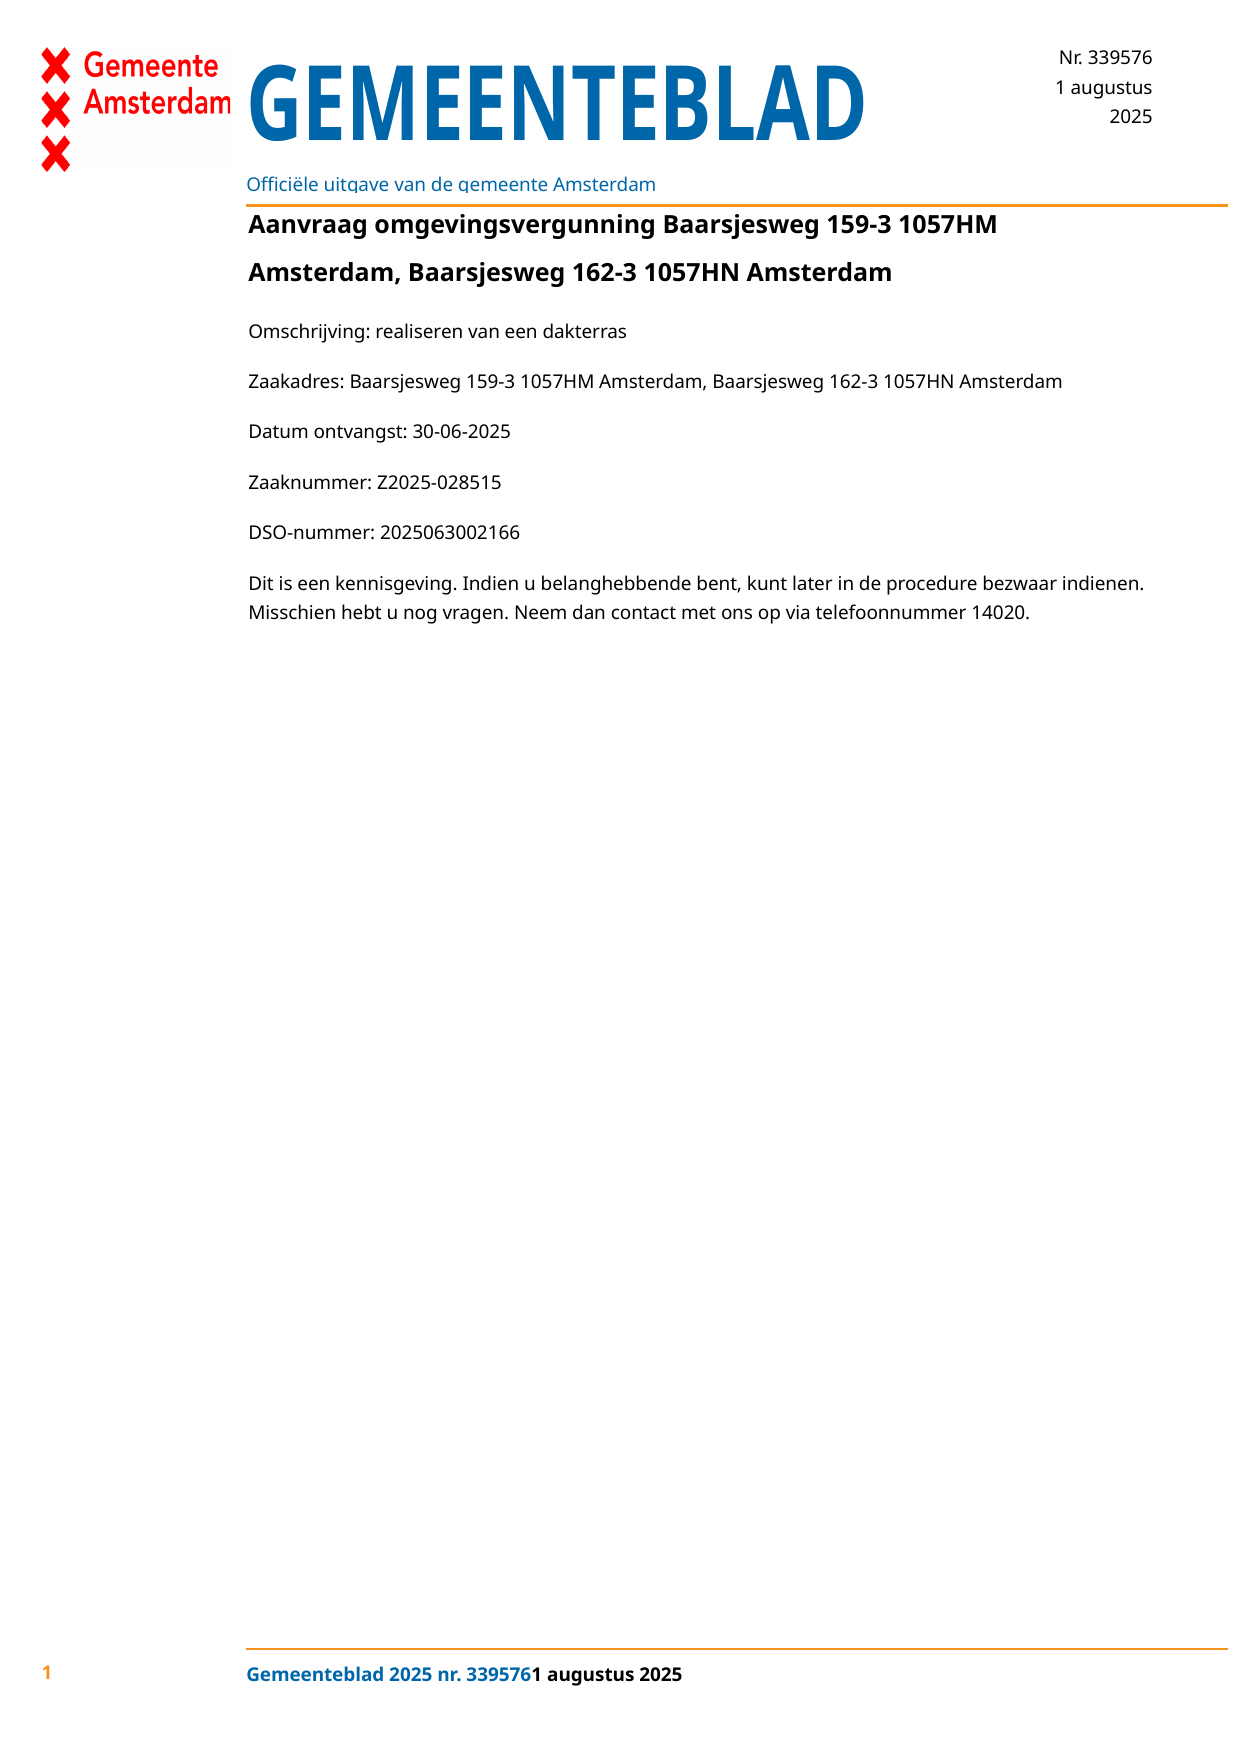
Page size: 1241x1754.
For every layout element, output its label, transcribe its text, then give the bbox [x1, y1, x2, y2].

text Dit is een kennisgeving. Indien u belanghebbende bent, kunt later in de procedure bezwaar indienen. Misschien hebt u nog vragen. Neem dan contact met ons op via telefoonnummer 14020. [248, 570, 1152, 625]
text Zaaknummer: Z2025-028515 [248, 469, 1152, 495]
text DSO-nummer: 2025063002166 [248, 519, 1152, 545]
text Aanvraag omgevingsvergunning Baarsjesweg 159-3 1057HM Amsterdam, Baarsjesweg 162-3 1057HN Amsterdam [248, 207, 1152, 288]
text Datum ontvangst: 30-06-2025 [248, 419, 1152, 444]
text Omschrijving: realiseren van een dakterras [248, 318, 1152, 344]
text Zaakadres: Baarsjesweg 159-3 1057HM Amsterdam, Baarsjesweg 162-3 1057HN Amsterdam [248, 368, 1152, 394]
picture [41, 47, 231, 172]
